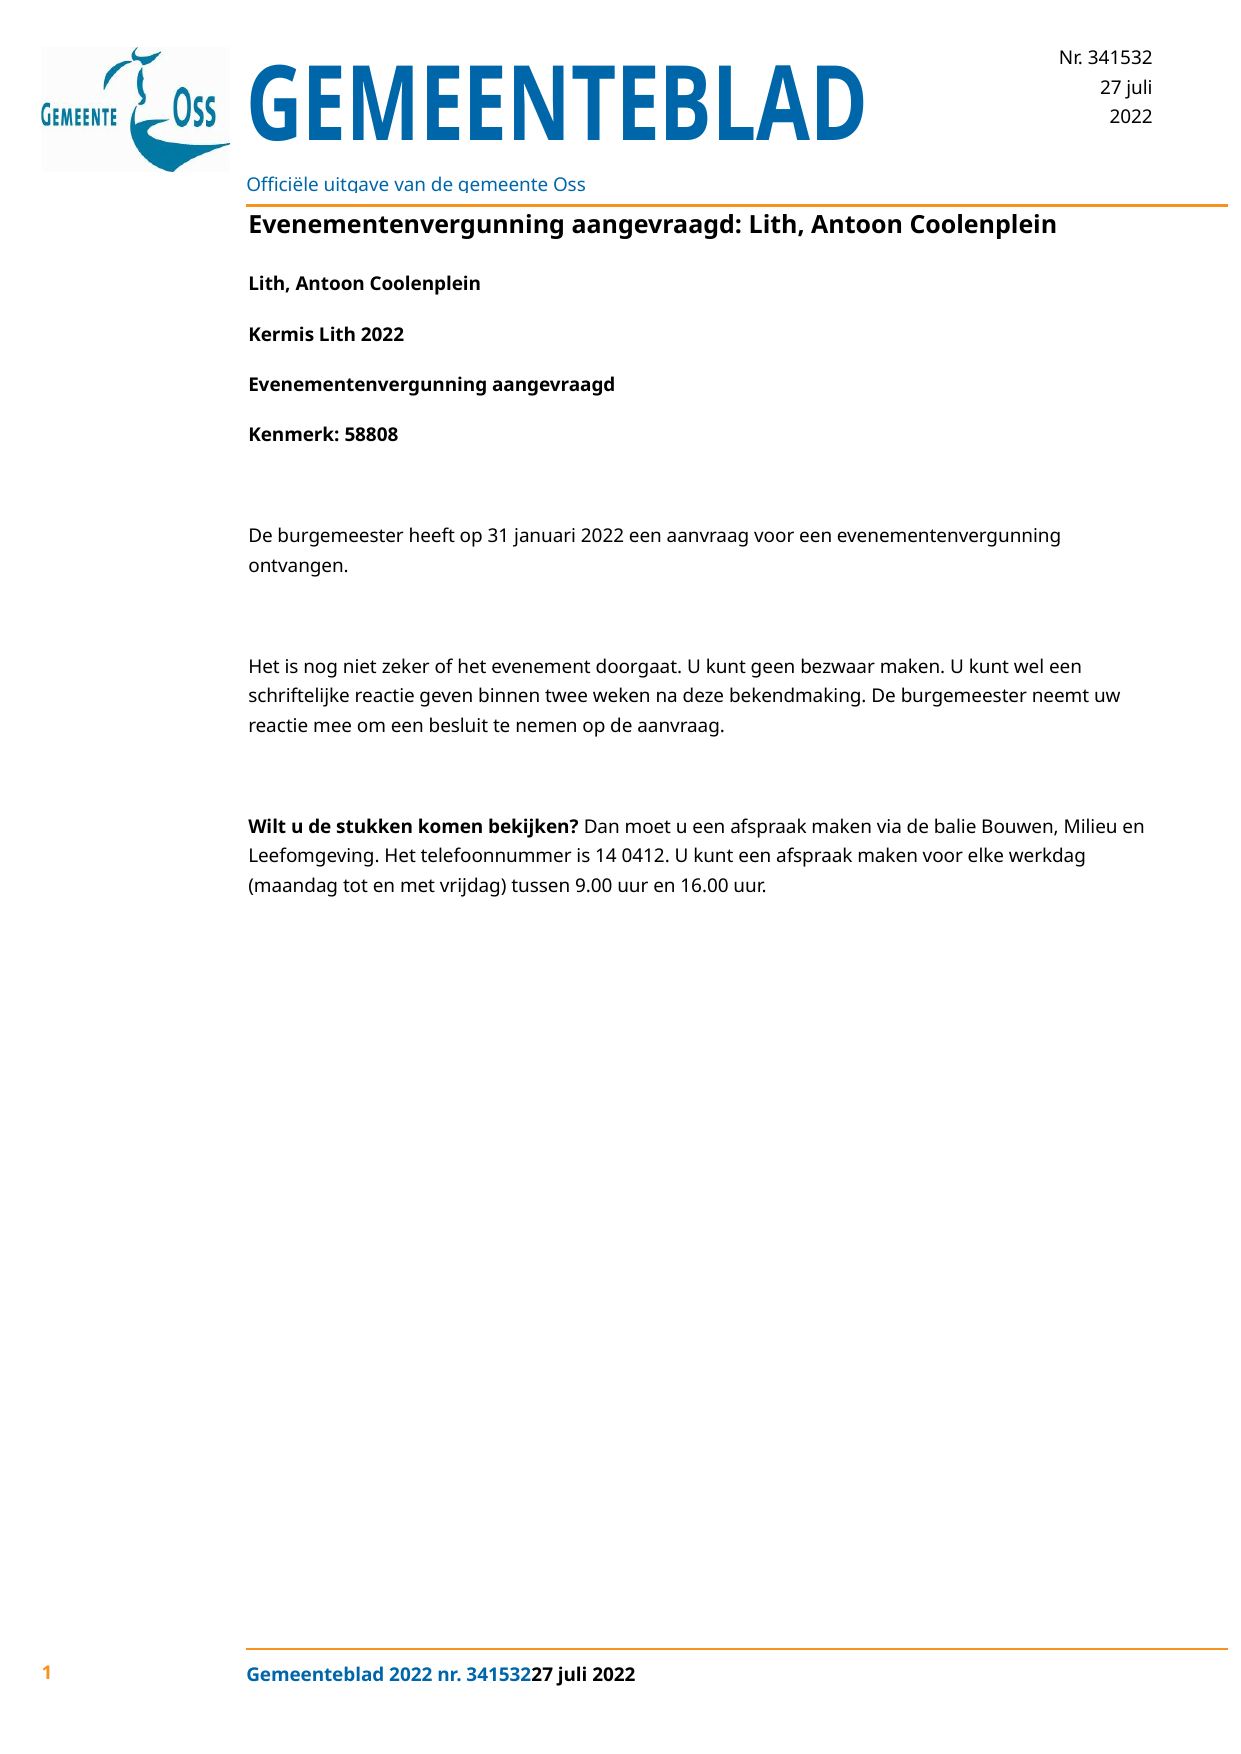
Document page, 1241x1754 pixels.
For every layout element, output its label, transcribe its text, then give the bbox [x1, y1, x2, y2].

text Wilt u de stukken komen bekijken? Dan moet u een afspraak maken via de balie Bouwen, Milieu en Leefomgeving. Het telefoonnummer is 14 0412. U kunt een afspraak maken voor elke werkdag (maandag tot en met vrijdag) tussen 9.00 uur en 16.00 uur. [248, 813, 1152, 898]
text De burgemeester heeft op 31 januari 2022 een aanvraag voor een evenementenvergunning ontvangen. [248, 522, 1152, 578]
text Het is nog niet zeker of het evenement doorgaat. U kunt geen bezwaar maken. U kunt wel een schriftelijke reactie geven binnen twee weken na deze bekendmaking. De burgemeester neemt uw reactie mee om een besluit te nemen op de aanvraag. [248, 653, 1152, 738]
text Evenementenvergunning aangevraagd: Lith, Antoon Coolenplein [248, 207, 1152, 241]
picture [41, 47, 231, 172]
text Evenementenvergunning aangevraagd [248, 371, 1152, 397]
text Kermis Lith 2022 [248, 321, 1152, 346]
text Kenmerk: 58808 [248, 422, 1152, 447]
text Lith, Antoon Coolenplein [248, 270, 1152, 296]
